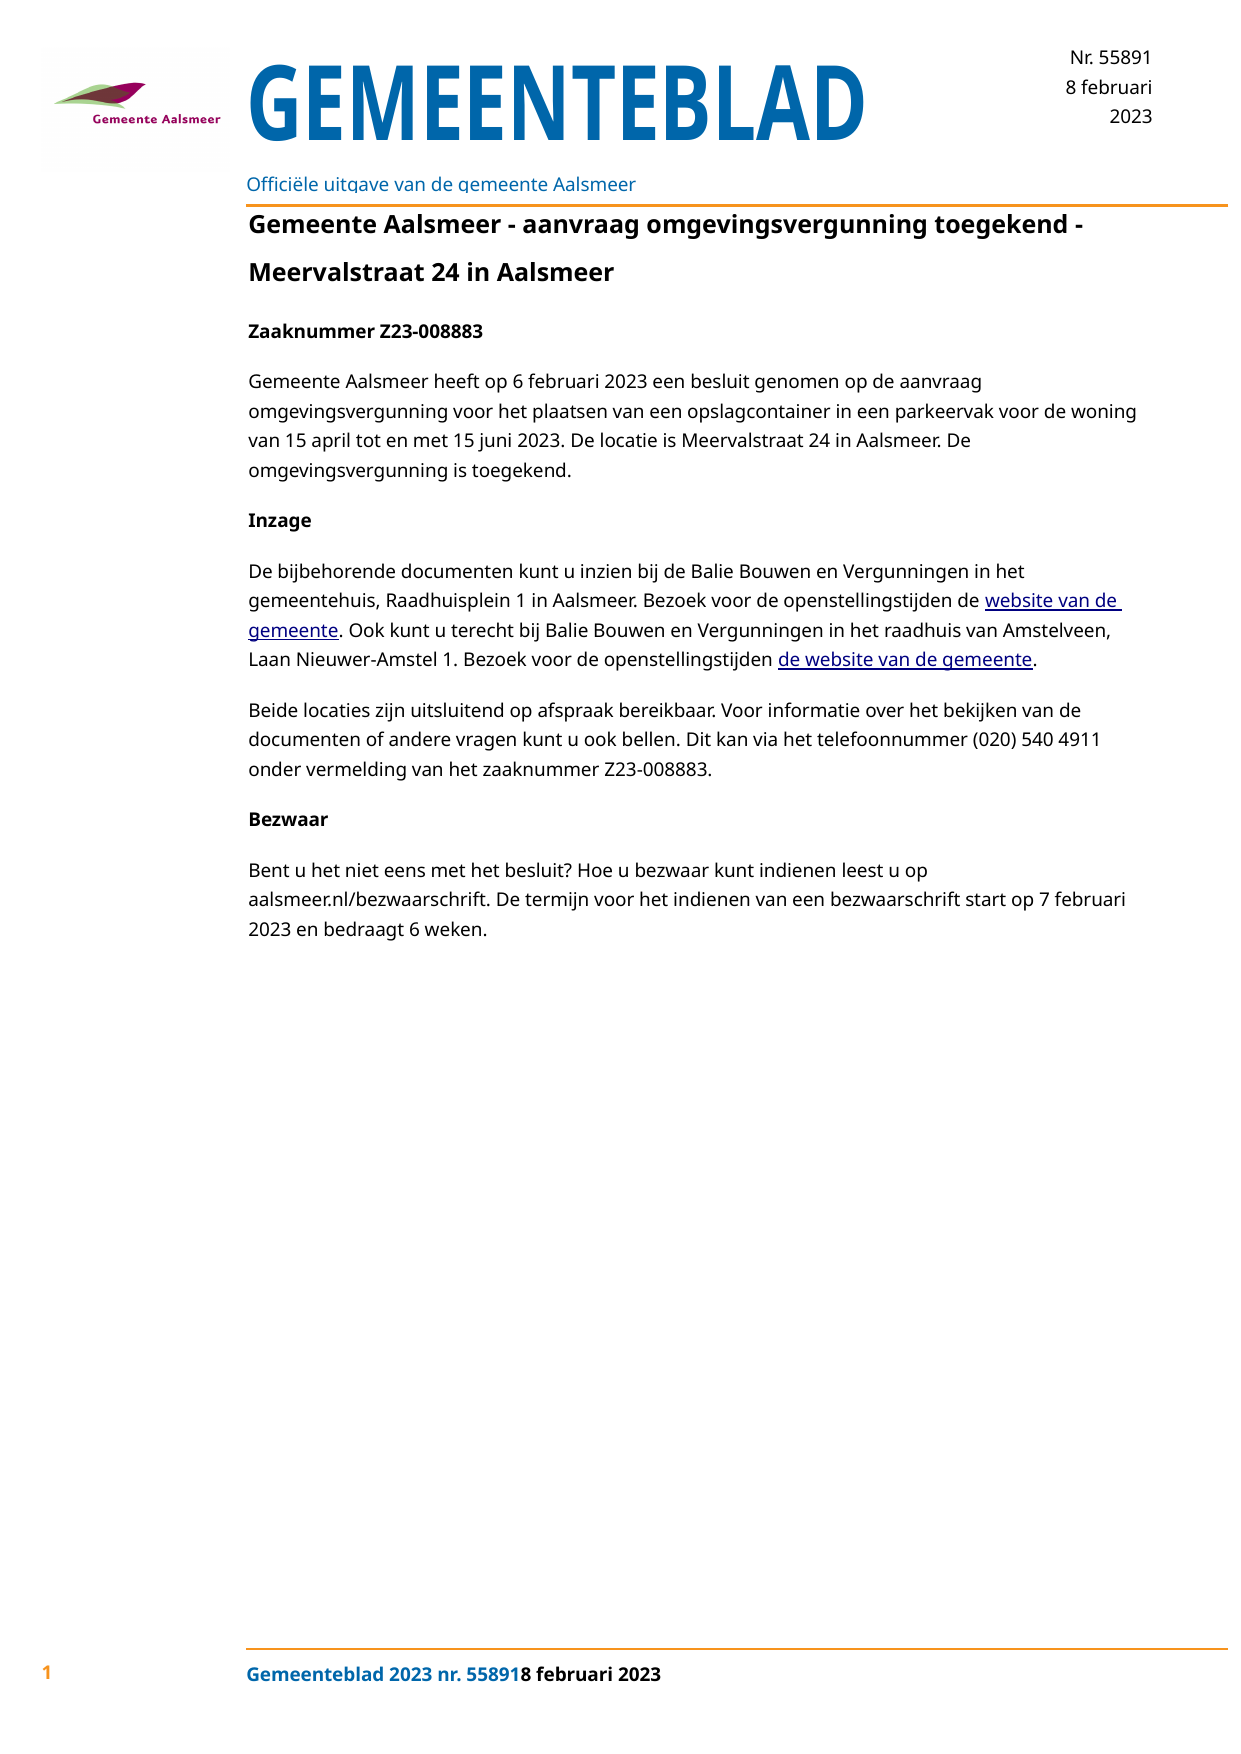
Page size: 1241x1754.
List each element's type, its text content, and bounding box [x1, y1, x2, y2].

picture [41, 47, 231, 172]
text Gemeente Aalsmeer - aanvraag omgevingsvergunning toegekend - Meervalstraat 24 in Aalsmeer [248, 207, 1152, 288]
text Beide locaties zijn uitsluitend op afspraak bereikbaar. Voor informatie over het bekijken van de documenten of andere vragen kunt u ook bellen. Dit kan via het telefoonnummer (020) 540 4911 onder vermelding van het zaaknummer Z23-008883. [248, 697, 1152, 782]
text Inzage [248, 507, 1152, 533]
text Bent u het niet eens met het besluit? Hoe u bezwaar kunt indienen leest u op aalsmeer.nl/bezwaarschrift. De termijn voor het indienen van een bezwaarschrift start op 7 februari 2023 en bedraagt 6 weken. [248, 857, 1152, 942]
text Gemeente Aalsmeer heeft op 6 februari 2023 een besluit genomen op de aanvraag omgevingsvergunning voor het plaatsen van een opslagcontainer in een parkeervak voor de woning van 15 april tot en met 15 juni 2023. De locatie is Meervalstraat 24 in Aalsmeer. De omgevingsvergunning is toegekend. [248, 368, 1152, 483]
text Zaaknummer Z23-008883 [248, 318, 1152, 344]
text De bijbehorende documenten kunt u inzien bij de Balie Bouwen en Vergunningen in het gemeentehuis, Raadhuisplein 1 in Aalsmeer. Bezoek voor de openstellingstijden de website van de gemeente. Ook kunt u terecht bij Balie Bouwen en Vergunningen in het raadhuis van Amstelveen, Laan Nieuwer-Amstel 1. Bezoek voor de openstellingstijden de website van de gemeente. [248, 558, 1152, 672]
text Bezwaar [248, 807, 1152, 832]
